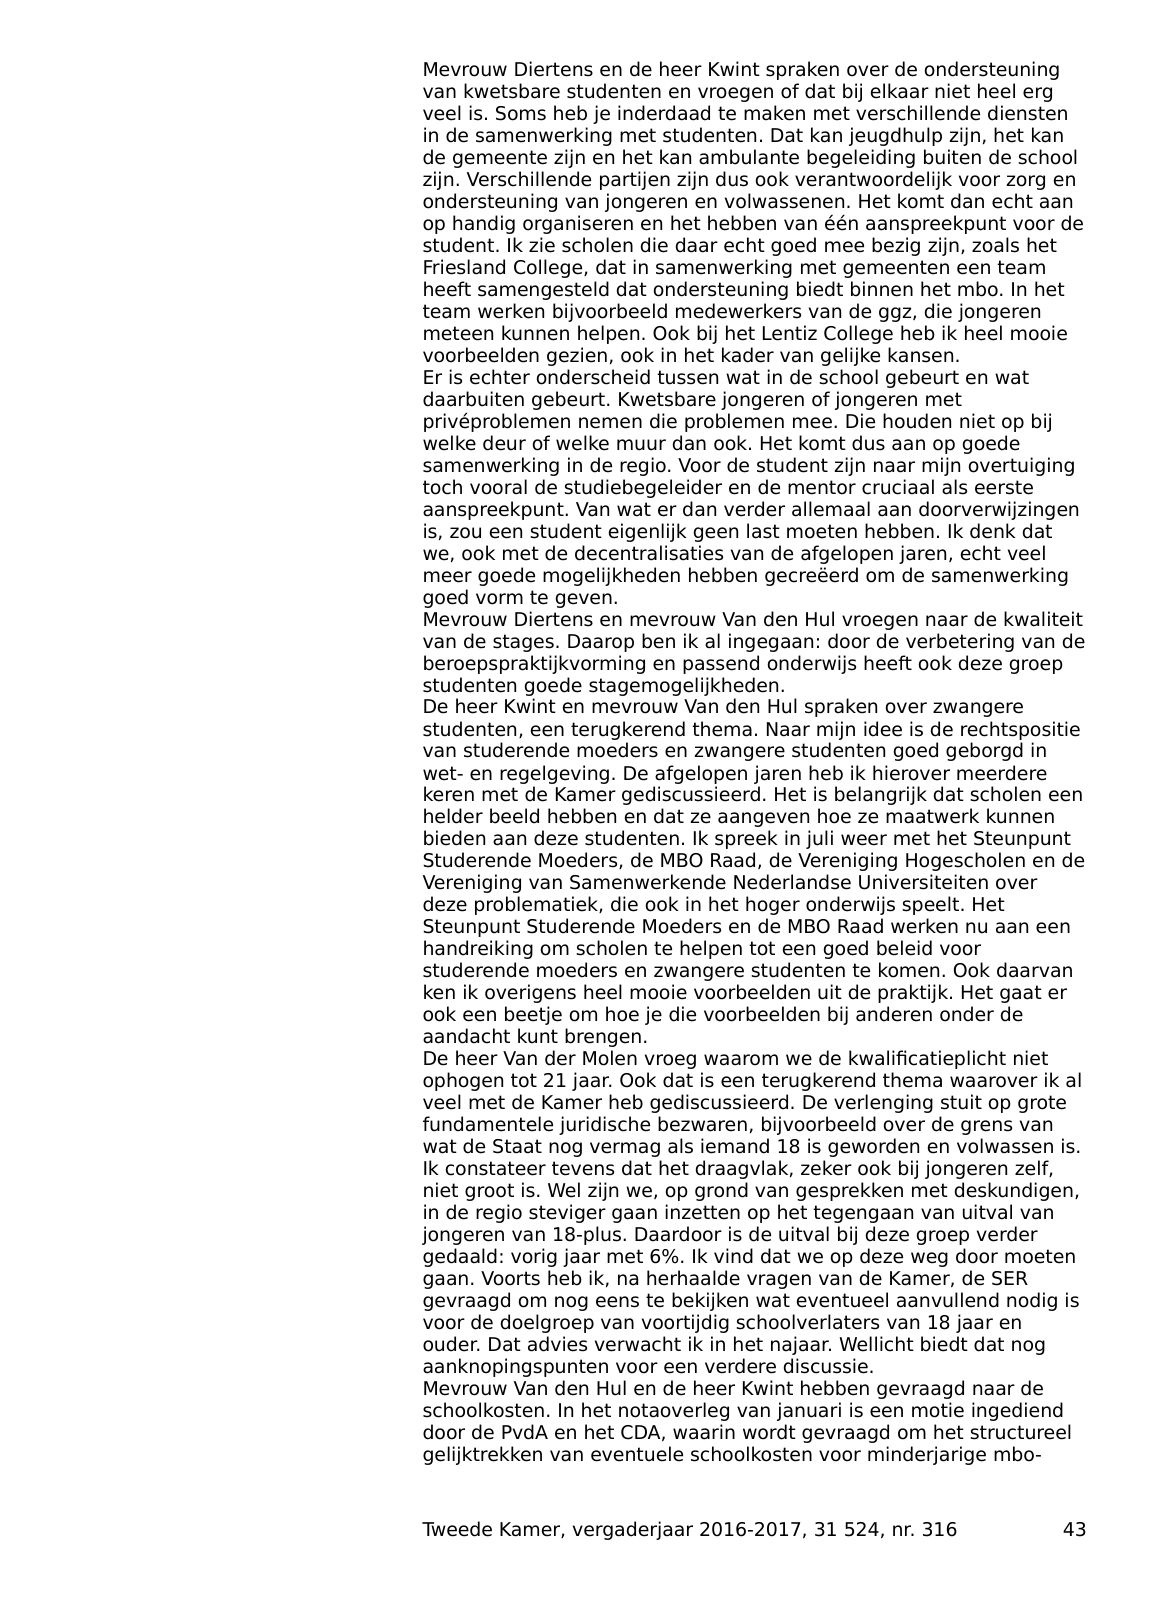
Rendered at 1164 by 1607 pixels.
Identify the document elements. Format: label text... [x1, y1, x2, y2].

text De heer Van der Molen vroeg waarom we de kwalificatieplicht niet ophogen tot 21 jaar. Ook dat is een terugkerend thema waarover ik al veel met de Kamer heb gediscussieerd. De verlenging stuit op grote fundamentele juridische bezwaren, bijvoorbeeld over de grens van wat de Staat nog vermag als iemand 18 is geworden en volwassen is. Ik constateer tevens dat het draagvlak, zeker ook bij jongeren zelf, niet groot is. Wel zijn we, op grond van gesprekken met deskundigen, in de regio steviger gaan inzetten op het tegengaan van uitval van jongeren van 18-plus. Daardoor is de uitval bij deze groep verder gedaald: vorig jaar met 6%. Ik vind dat we op deze weg door moeten gaan. Voorts heb ik, na herhaalde vragen van de Kamer, de SER gevraagd om nog eens te bekijken wat eventueel aanvullend nodig is voor de doelgroep van voortijdig schoolverlaters van 18 jaar en ouder. Dat advies verwacht ik in het najaar. Wellicht biedt dat nog aanknopingspunten voor een verdere discussie. [422, 1048, 1087, 1378]
text Mevrouw Diertens en mevrouw Van den Hul vroegen naar de kwaliteit van de stages. Daarop ben ik al ingegaan: door de verbetering van de beroepspraktijkvorming en passend onderwijs heeft ook deze groep studenten goede stagemogelijkheden. [422, 608, 1087, 696]
text Mevrouw Diertens en de heer Kwint spraken over de ondersteuning van kwetsbare studenten en vroegen of dat bij elkaar niet heel erg veel is. Soms heb je inderdaad te maken met verschillende diensten in de samenwerking met studenten. Dat kan jeugdhulp zijn, het kan de gemeente zijn en het kan ambulante begeleiding buiten de school zijn. Verschillende partijen zijn dus ook verantwoordelijk voor zorg en ondersteuning van jongeren en volwassenen. Het komt dan echt aan op handig organiseren en het hebben van één aanspreekpunt voor de student. Ik zie scholen die daar echt goed mee bezig zijn, zoals het Friesland College, dat in samenwerking met gemeenten een team heeft samengesteld dat ondersteuning biedt binnen het mbo. In het team werken bijvoorbeeld medewerkers van de ggz, die jongeren meteen kunnen helpen. Ook bij het Lentiz College heb ik heel mooie voorbeelden gezien, ook in het kader van gelijke kansen. [422, 59, 1087, 367]
text Er is echter onderscheid tussen wat in de school gebeurt en wat daarbuiten gebeurt. Kwetsbare jongeren of jongeren met privéproblemen nemen die problemen mee. Die houden niet op bij welke deur of welke muur dan ook. Het komt dus aan op goede samenwerking in de regio. Voor de student zijn naar mijn overtuiging toch vooral de studiebegeleider en de mentor cruciaal als eerste aanspreekpunt. Van wat er dan verder allemaal aan doorverwijzingen is, zou een student eigenlijk geen last moeten hebben. Ik denk dat we, ook met de decentralisaties van de afgelopen jaren, echt veel meer goede mogelijkheden hebben gecreëerd om de samenwerking goed vorm te geven. [422, 367, 1087, 608]
text Mevrouw Van den Hul en de heer Kwint hebben gevraagd naar de schoolkosten. In het notaoverleg van januari is een motie ingediend door de PvdA en het CDA, waarin wordt gevraagd om het structureel gelijktrekken van eventuele schoolkosten voor minderjarige mbo- [422, 1378, 1087, 1466]
text De heer Kwint en mevrouw Van den Hul spraken over zwangere studenten, een terugkerend thema. Naar mijn idee is de rechtspositie van studerende moeders en zwangere studenten goed geborgd in wet- en regelgeving. De afgelopen jaren heb ik hierover meerdere keren met de Kamer gediscussieerd. Het is belangrijk dat scholen een helder beeld hebben en dat ze aangeven hoe ze maatwerk kunnen bieden aan deze studenten. Ik spreek in juli weer met het Steunpunt Studerende Moeders, de MBO Raad, de Vereniging Hogescholen en de Vereniging van Samenwerkende Nederlandse Universiteiten over deze problematiek, die ook in het hoger onderwijs speelt. Het Steunpunt Studerende Moeders en de MBO Raad werken nu aan een handreiking om scholen te helpen tot een goed beleid voor studerende moeders en zwangere studenten te komen. Ook daarvan ken ik overigens heel mooie voorbeelden uit de praktijk. Het gaat er ook een beetje om hoe je die voorbeelden bij anderen onder de aandacht kunt brengen. [422, 696, 1087, 1048]
